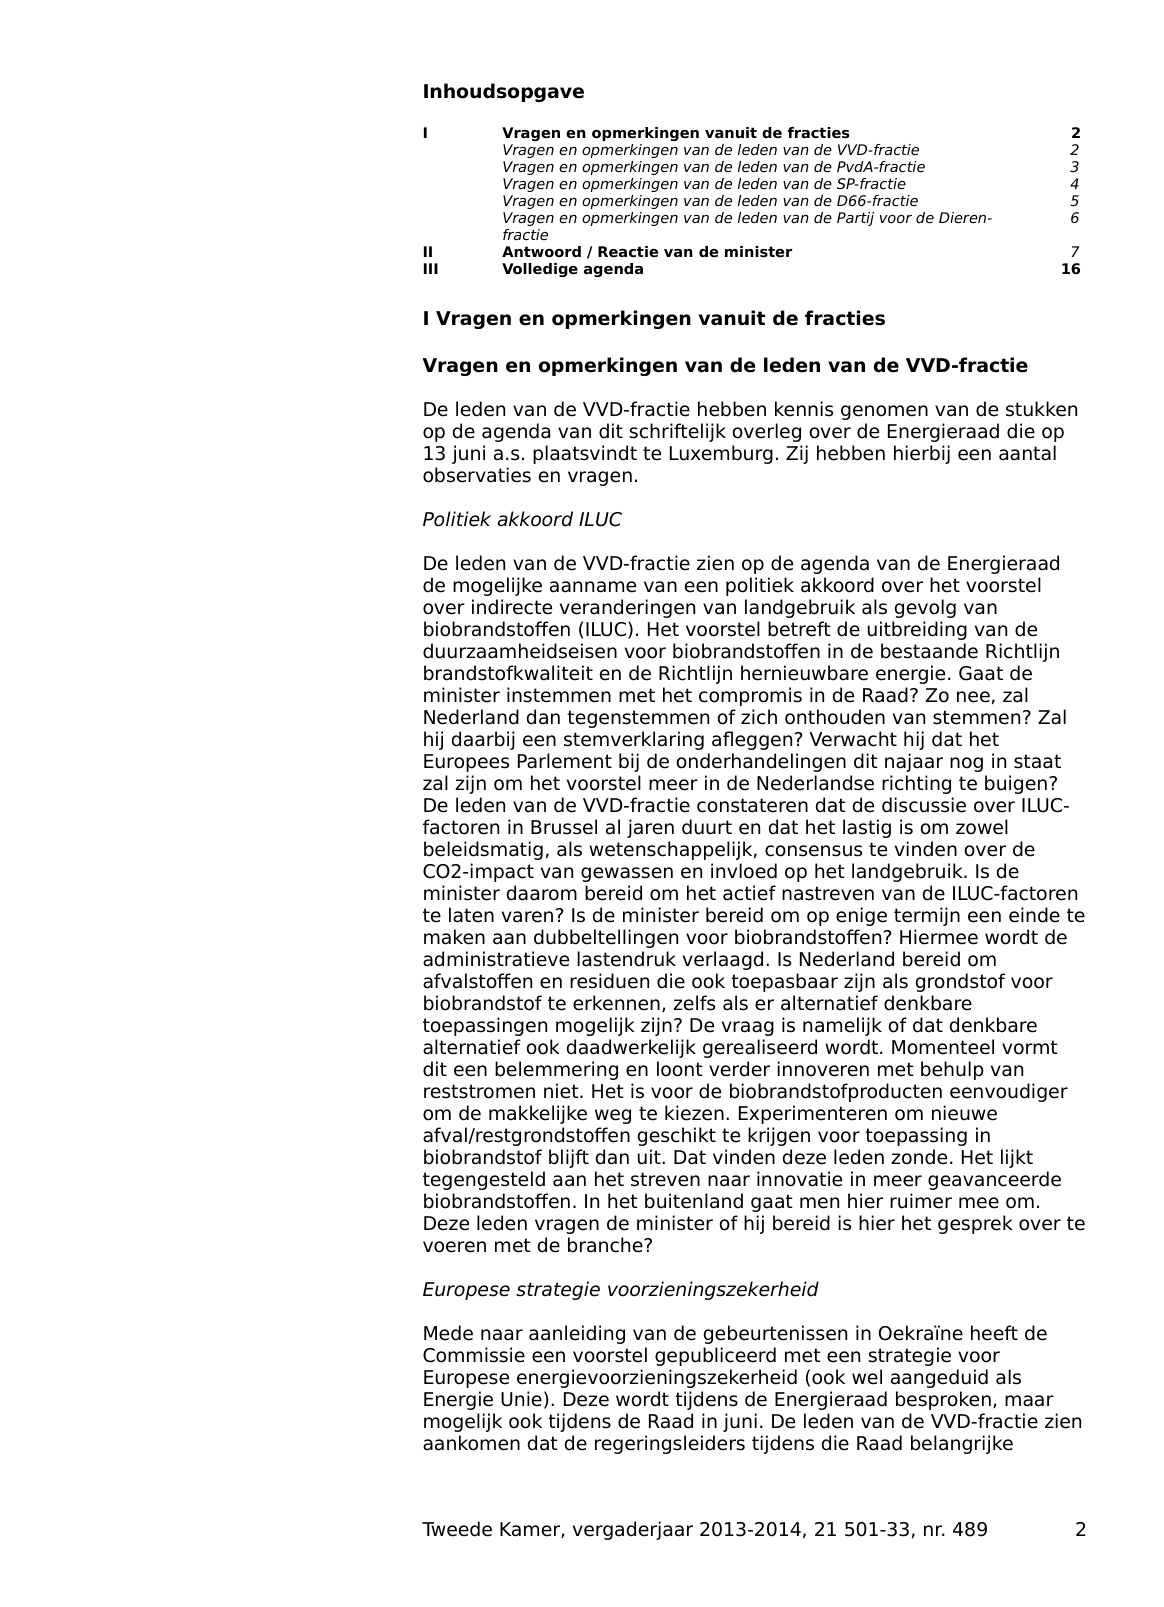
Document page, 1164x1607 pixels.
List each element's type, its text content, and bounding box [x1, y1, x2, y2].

table_cell [422, 193, 496, 210]
table_cell 2 [1028, 142, 1087, 159]
table_header I [422, 125, 496, 142]
table_header Vragen en opmerkingen vanuit de fracties [496, 125, 1028, 142]
table_cell [422, 210, 496, 244]
table_cell 7 [1028, 244, 1087, 261]
subtitle I Vragen en opmerkingen vanuit de fracties [422, 308, 1087, 330]
subtitle Europese strategie voorzieningszekerheid [422, 1279, 1087, 1301]
subtitle Politiek akkoord ILUC [422, 509, 1087, 531]
subtitle Vragen en opmerkingen van de leden van de VVD-fractie [422, 355, 1087, 377]
table_cell 5 [1028, 193, 1087, 210]
subtitle Inhoudsopgave [422, 81, 1087, 103]
table_cell [422, 142, 496, 159]
table_cell Antwoord / Reactie van de minister [496, 244, 1028, 261]
text Mede naar aanleiding van de gebeurtenissen in Oekraïne heeft de Commissie een voorstel gepubliceerd met een strategie voor Europese energievoorzieningszekerheid (ook wel aangeduid als Energie Unie). Deze wordt tijdens de Energieraad besproken, maar mogelijk ook tijdens de Raad in juni. De leden van de VVD-fractie zien aankomen dat de regeringsleiders tijdens die Raad belangrijke [422, 1323, 1087, 1455]
table_cell III [422, 261, 496, 278]
table_cell [422, 176, 496, 193]
table_cell 6 [1028, 210, 1087, 244]
table_cell II [422, 244, 496, 261]
table_cell Vragen en opmerkingen van de leden van de PvdA-fractie [496, 159, 1028, 176]
text De leden van de VVD-fractie hebben kennis genomen van de stukken op de agenda van dit schriftelijk overleg over de Energieraad die op 13 juni a.s. plaatsvindt te Luxemburg. Zij hebben hierbij een aantal observaties en vragen. [422, 399, 1087, 487]
table_cell [422, 159, 496, 176]
table_cell Vragen en opmerkingen van de leden van de SP-fractie [496, 176, 1028, 193]
text De leden van de VVD-fractie zien op de agenda van de Energieraad de mogelijke aanname van een politiek akkoord over het voorstel over indirecte veranderingen van landgebruik als gevolg van biobrandstoffen (ILUC). Het voorstel betreft de uitbreiding van de duurzaamheidseisen voor biobrandstoffen in de bestaande Richtlijn brandstofkwaliteit en de Richtlijn hernieuwbare energie. Gaat de minister instemmen met het compromis in de Raad? Zo nee, zal Nederland dan tegenstemmen of zich onthouden van stemmen? Zal hij daarbij een stemverklaring afleggen? Verwacht hij dat het Europees Parlement bij de onderhandelingen dit najaar nog in staat zal zijn om het voorstel meer in de Nederlandse richting te buigen? De leden van de VVD-fractie constateren dat de discussie over ILUC-factoren in Brussel al jaren duurt en dat het lastig is om zowel beleidsmatig, als wetenschappelijk, consensus te vinden over de CO2-impact van gewassen en invloed op het landgebruik. Is de minister daarom bereid om het actief nastreven van de ILUC-factoren te laten varen? Is de minister bereid om op enige termijn een einde te maken aan dubbeltellingen voor biobrandstoffen? Hiermee wordt de administratieve lastendruk verlaagd. Is Nederland bereid om afvalstoffen en residuen die ook toepasbaar zijn als grondstof voor biobrandstof te erkennen, zelfs als er alternatief denkbare toepassingen mogelijk zijn? De vraag is namelijk of dat denkbare alternatief ook daadwerkelijk gerealiseerd wordt. Momenteel vormt dit een belemmering en loont verder innoveren met behulp van reststromen niet. Het is voor de biobrandstofproducten eenvoudiger om de makkelijke weg te kiezen. Experimenteren om nieuwe afval/restgrondstoffen geschikt te krijgen voor toepassing in biobrandstof blijft dan uit. Dat vinden deze leden zonde. Het lijkt tegengesteld aan het streven naar innovatie in meer geavanceerde biobrandstoffen. In het buitenland gaat men hier ruimer mee om. Deze leden vragen de minister of hij bereid is hier het gesprek over te voeren met de branche? [422, 553, 1087, 1257]
table_header 2 [1028, 125, 1087, 142]
table_cell Vragen en opmerkingen van de leden van de Partij voor de Dieren-fractie [496, 210, 1028, 244]
table_cell 16 [1028, 261, 1087, 278]
table_cell Vragen en opmerkingen van de leden van de D66-fractie [496, 193, 1028, 210]
table_cell 4 [1028, 176, 1087, 193]
table_cell Vragen en opmerkingen van de leden van de VVD-fractie [496, 142, 1028, 159]
table_cell 3 [1028, 159, 1087, 176]
table_cell Volledige agenda [496, 261, 1028, 278]
